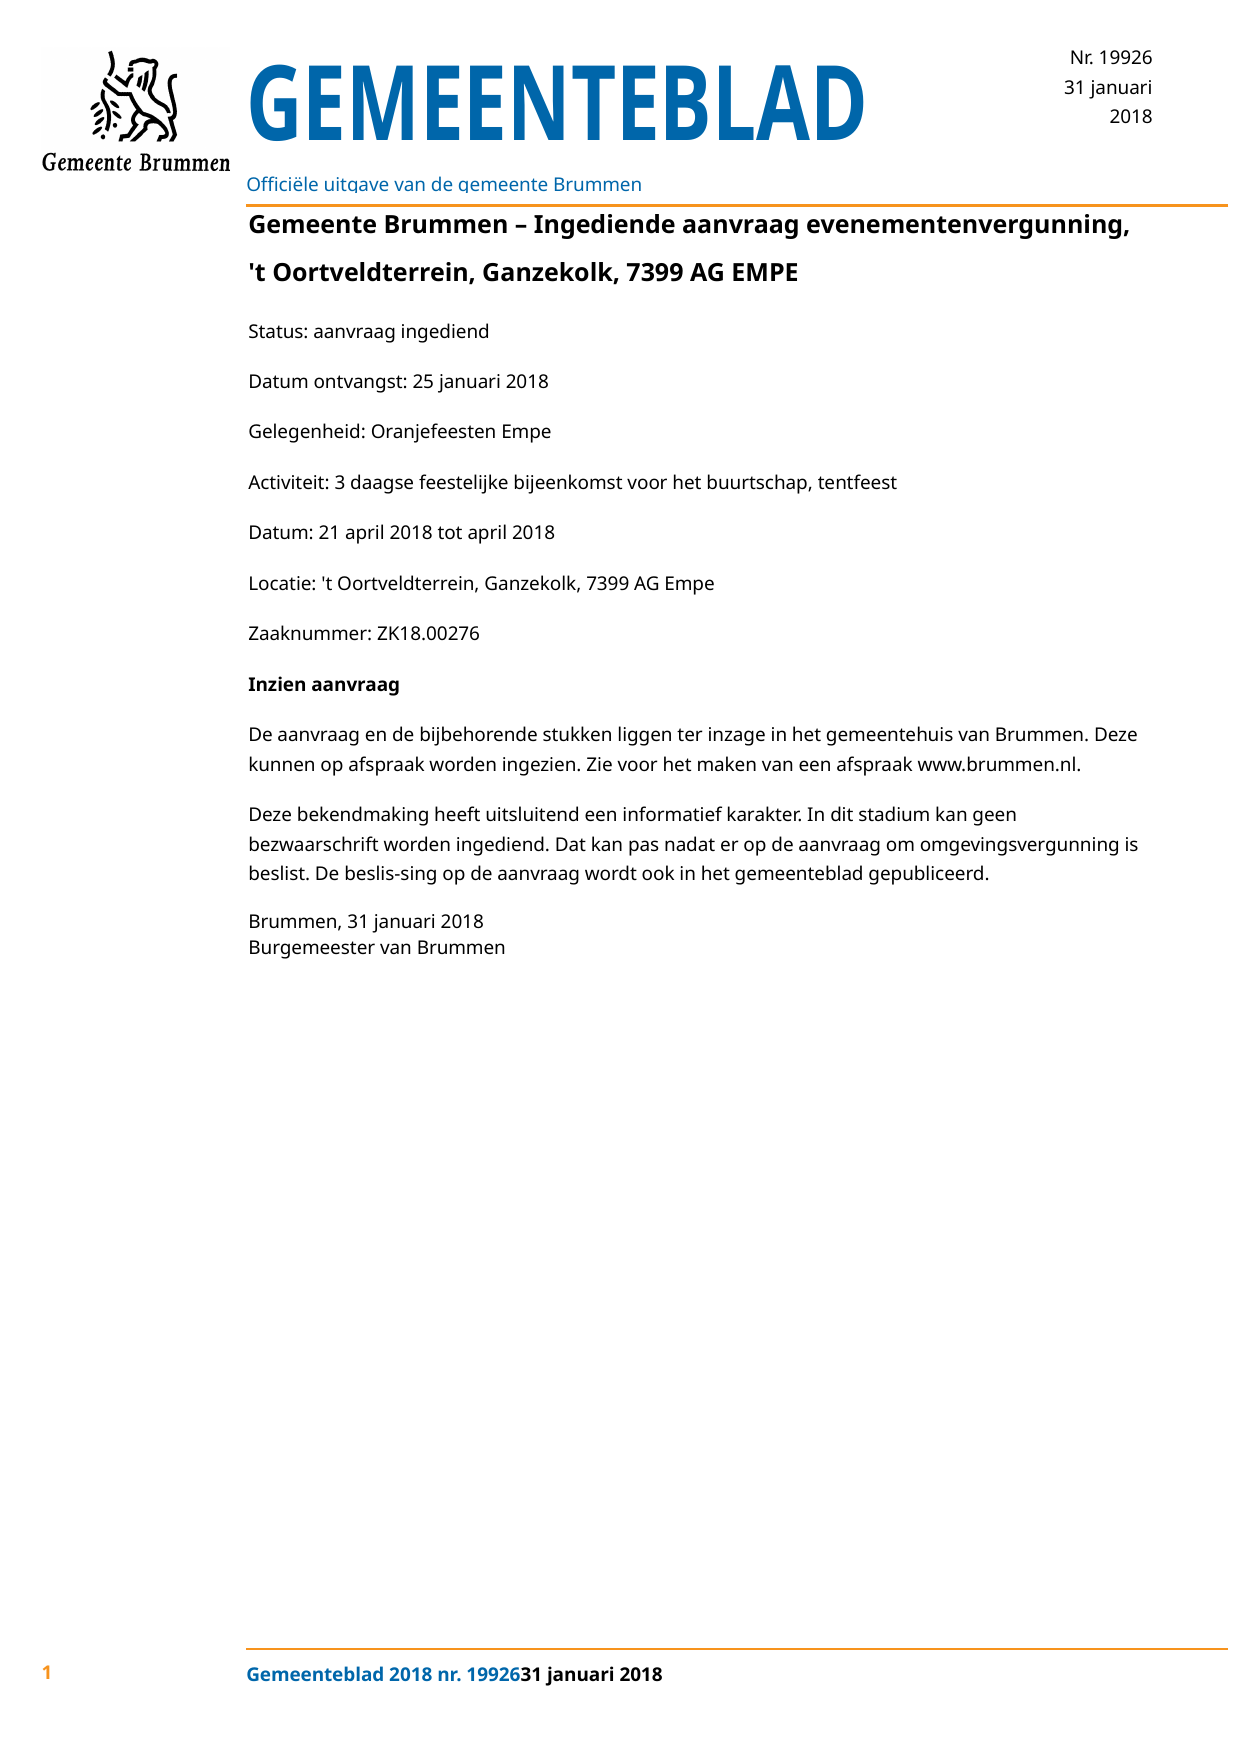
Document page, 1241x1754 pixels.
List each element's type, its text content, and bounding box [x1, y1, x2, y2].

text Status: aanvraag ingediend [248, 318, 1152, 344]
text Datum ontvangst: 25 januari 2018 [248, 368, 1152, 394]
text Inzien aanvraag [248, 671, 1152, 697]
text Gelegenheid: Oranjefeesten Empe [248, 419, 1152, 444]
text Datum: 21 april 2018 tot april 2018 [248, 519, 1152, 545]
text Locatie: 't Oortveldterrein, Ganzekolk, 7399 AG Empe [248, 570, 1152, 596]
picture [41, 47, 231, 172]
text Deze bekendmaking heeft uitsluitend een informatief karakter. In dit stadium kan geen bezwaarschrift worden ingediend. Dat kan pas nadat er op de aanvraag om omgevingsvergunning is beslist. De beslis-sing op de aanvraag wordt ook in het gemeenteblad gepubliceerd. [248, 801, 1152, 886]
text Gemeente Brummen – Ingediende aanvraag evenementenvergunning, 't Oortveldterrein, Ganzekolk, 7399 AG EMPE [248, 207, 1152, 288]
text Brummen, 31 januari 2018 [248, 908, 1152, 934]
text Zaaknummer: ZK18.00276 [248, 620, 1152, 646]
text Activiteit: 3 daagse feestelijke bijeenkomst voor het buurtschap, tentfeest [248, 469, 1152, 495]
text Burgemeester van Brummen [248, 934, 1152, 960]
text De aanvraag en de bijbehorende stukken liggen ter inzage in het gemeentehuis van Brummen. Deze kunnen op afspraak worden ingezien. Zie voor het maken van een afspraak www.brummen.nl. [248, 721, 1152, 777]
